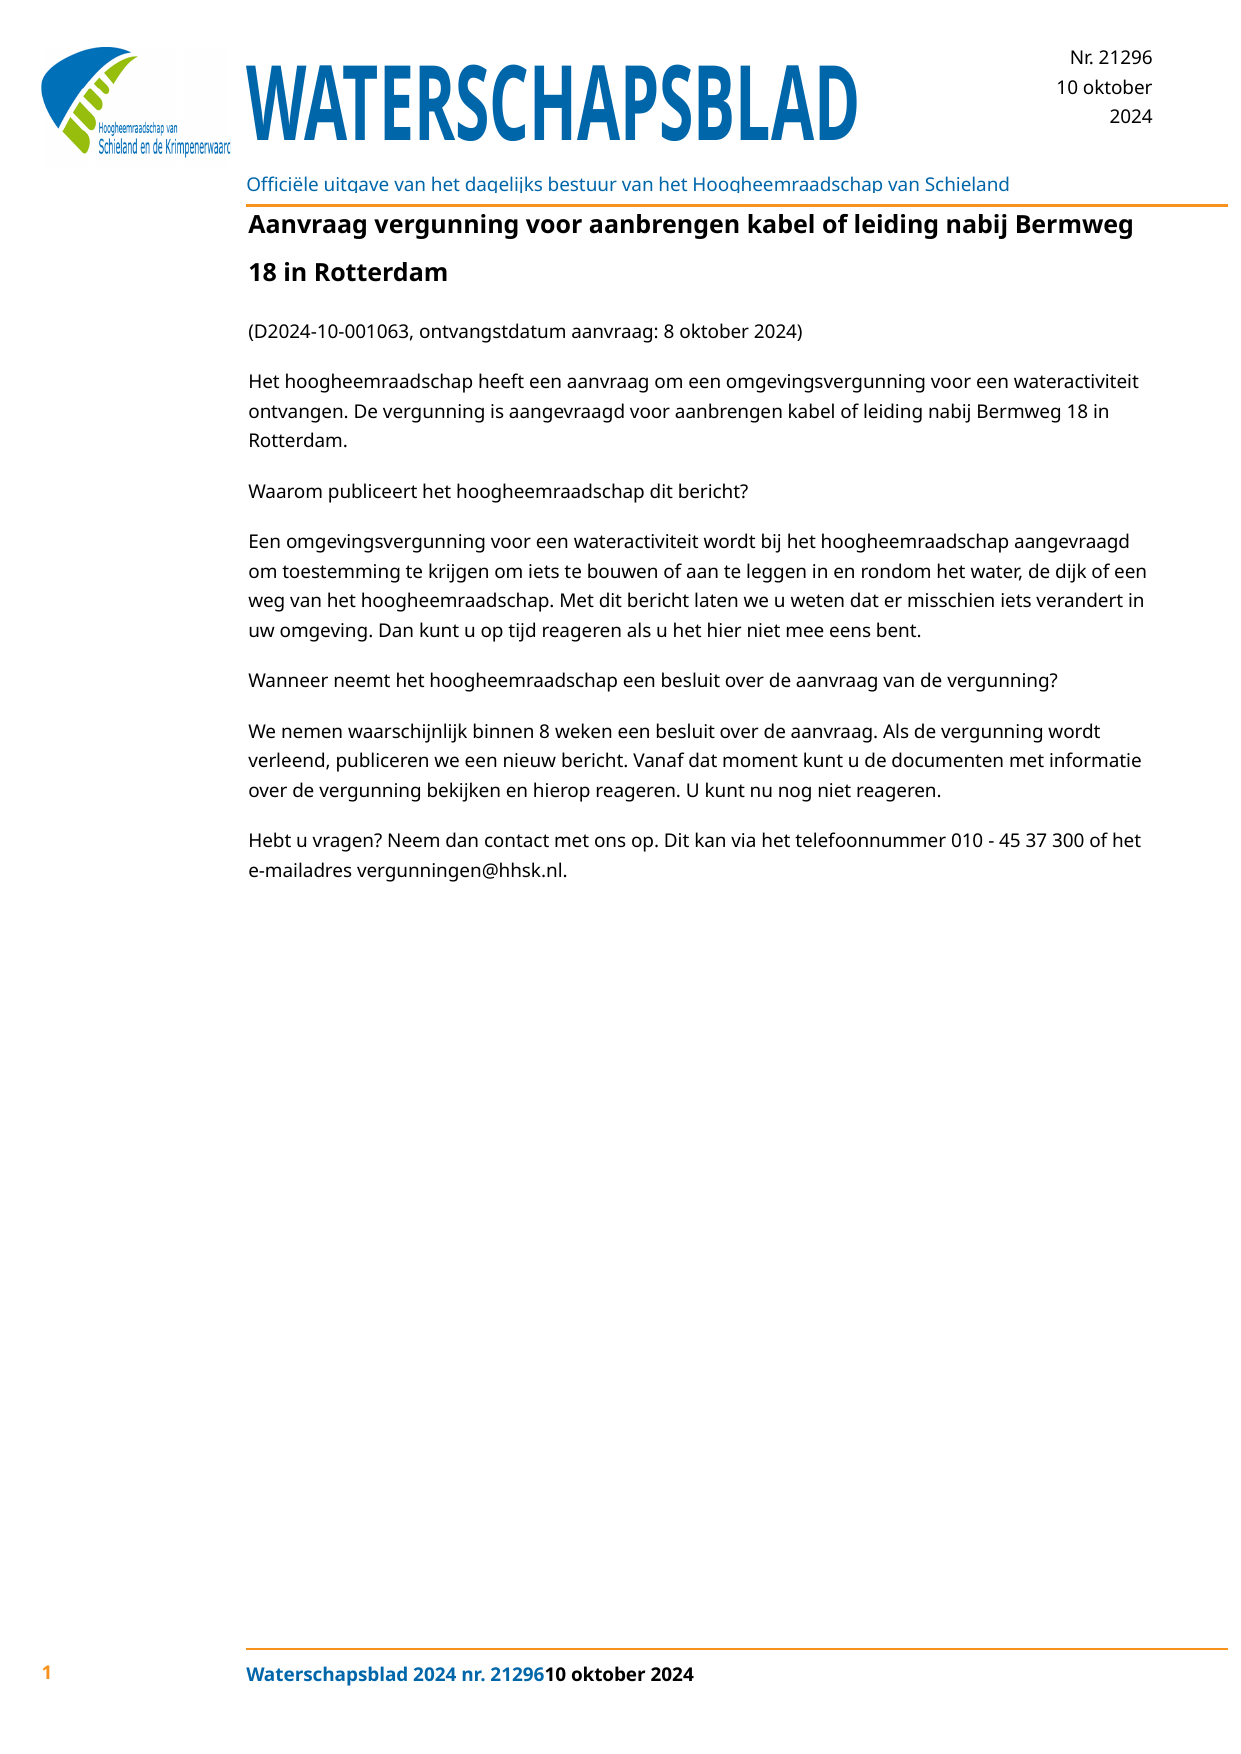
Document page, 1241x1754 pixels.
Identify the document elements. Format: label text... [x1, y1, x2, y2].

text We nemen waarschijnlijk binnen 8 weken een besluit over de aanvraag. Als de vergunning wordt verleend, publiceren we een nieuw bericht. Vanaf dat moment kunt u de documenten met informatie over de vergunning bekijken en hierop reageren. U kunt nu nog niet reageren. [248, 718, 1152, 803]
text Het hoogheemraadschap heeft een aanvraag om een omgevingsvergunning voor een wateractiviteit ontvangen. De vergunning is aangevraagd voor aanbrengen kabel of leiding nabij Bermweg 18 in Rotterdam. [248, 368, 1152, 453]
picture [41, 47, 231, 172]
text Hebt u vragen? Neem dan contact met ons op. Dit kan via het telefoonnummer 010 - 45 37 300 of het e-mailadres vergunningen@hhsk.nl. [248, 827, 1152, 883]
text (D2024-10-001063, ontvangstdatum aanvraag: 8 oktober 2024) [248, 318, 1152, 344]
text Wanneer neemt het hoogheemraadschap een besluit over de aanvraag van de vergunning? [248, 667, 1152, 693]
text Waarom publiceert het hoogheemraadschap dit bericht? [248, 478, 1152, 504]
text Aanvraag vergunning voor aanbrengen kabel of leiding nabij Bermweg 18 in Rotterdam [248, 207, 1152, 288]
text Een omgevingsvergunning voor een wateractiviteit wordt bij het hoogheemraadschap aangevraagd om toestemming te krijgen om iets te bouwen of aan te leggen in en rondom het water, de dijk of een weg van het hoogheemraadschap. Met dit bericht laten we u weten dat er misschien iets verandert in uw omgeving. Dan kunt u op tijd reageren als u het hier niet mee eens bent. [248, 528, 1152, 643]
